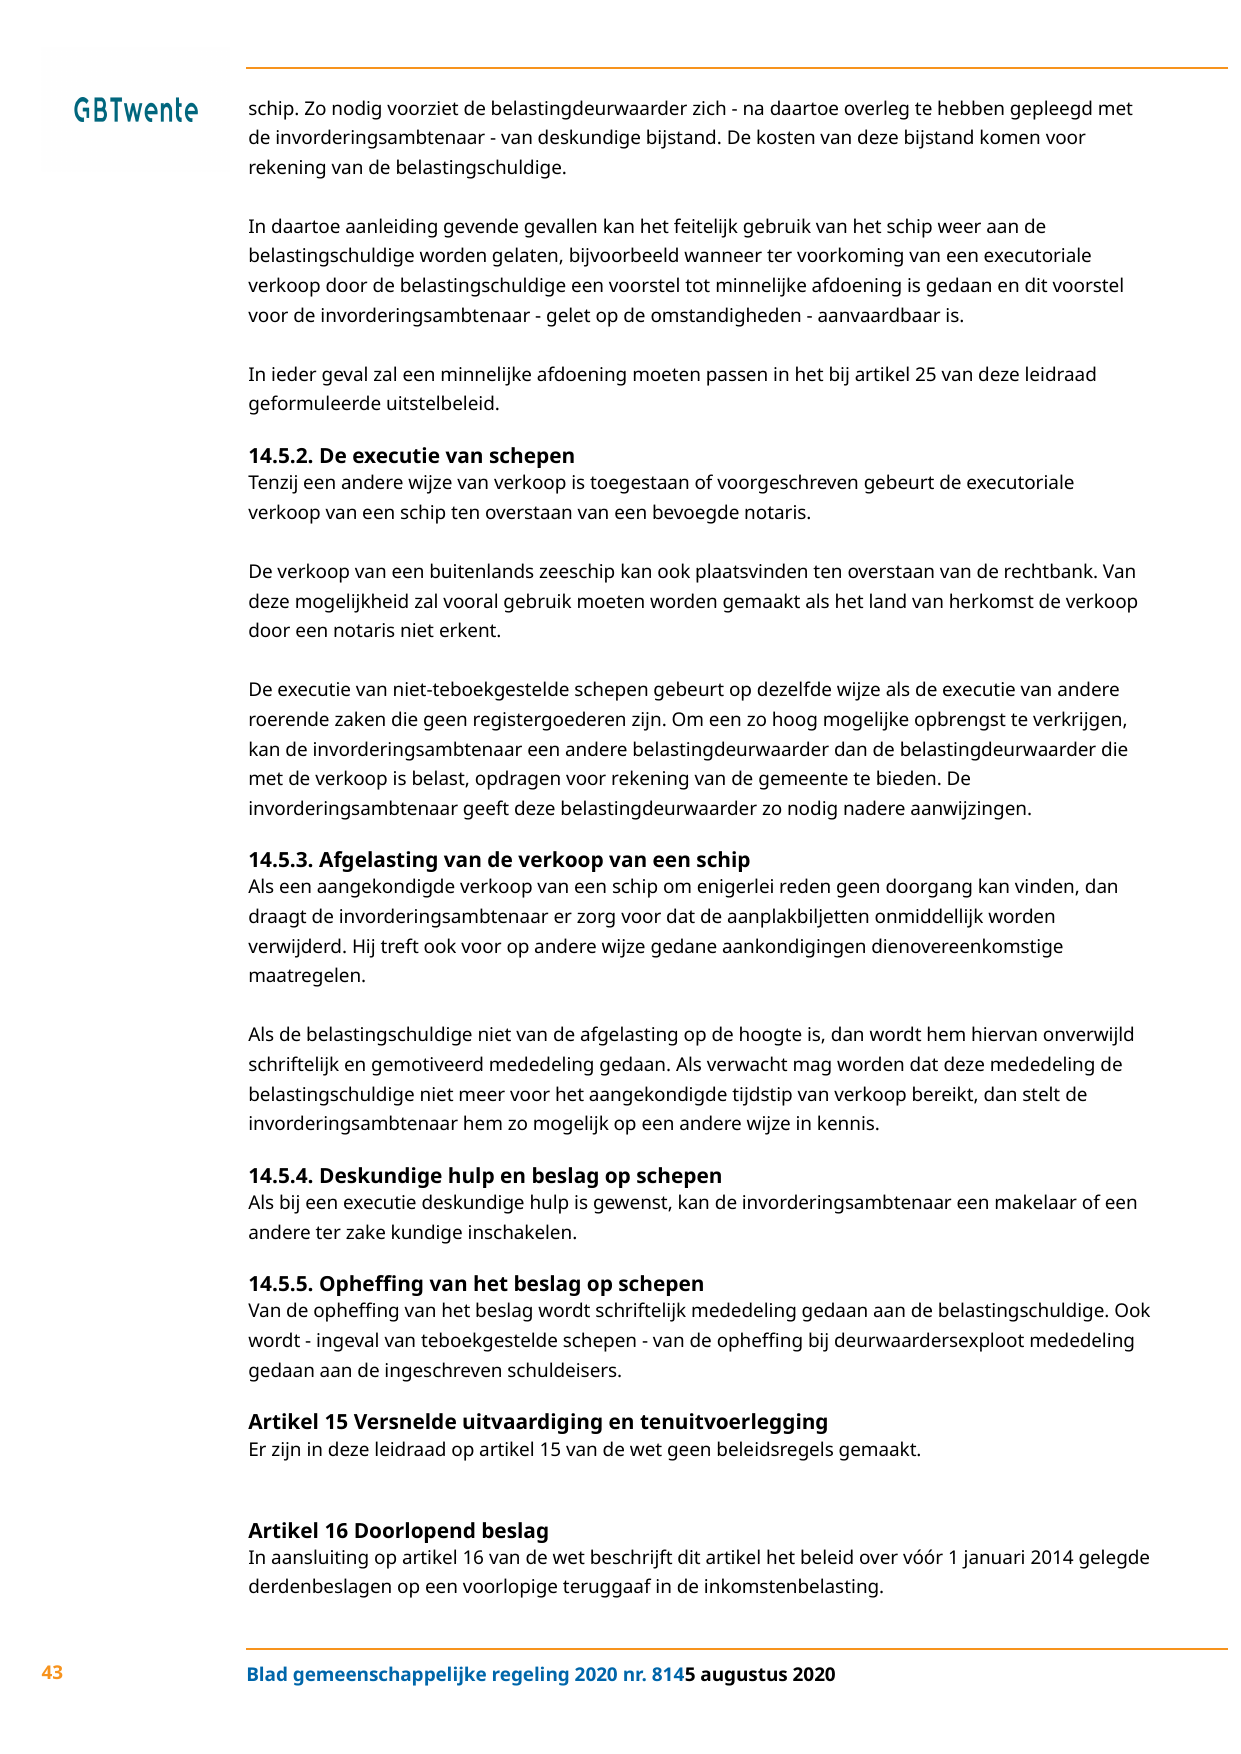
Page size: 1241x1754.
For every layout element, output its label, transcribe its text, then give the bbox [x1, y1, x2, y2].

picture [41, 47, 231, 172]
text Als een aangekondigde verkoop van een schip om enigerlei reden geen doorgang kan vinden, dan draagt de invorderingsambtenaar er zorg voor dat de aanplakbiljetten onmiddellijk worden verwijderd. Hij treft ook voor op andere wijze gedane aankondigingen dienovereenkomstige maatregelen. [248, 874, 1152, 988]
text 14.5.3. Afgelasting van de verkoop van een schip [248, 845, 1152, 874]
text Er zijn in deze leidraad op artikel 15 van de wet geen beleidsregels gemaakt. [248, 1436, 1152, 1461]
text Artikel 16 Doorlopend beslag [248, 1516, 1152, 1544]
text Als bij een executie deskundige hulp is gewenst, kan de invorderingsambtenaar een makelaar of een andere ter zake kundige inschakelen. [248, 1189, 1152, 1244]
text 14.5.2. De executie van schepen [248, 441, 1152, 469]
text De executie van niet-teboekgestelde schepen gebeurt op dezelfde wijze als de executie van andere roerende zaken die geen registergoederen zijn. Om een zo hoog mogelijke opbrengst te verkrijgen, kan de invorderingsambtenaar een andere belastingdeurwaarder dan de belastingdeurwaarder die met de verkoop is belast, opdragen voor rekening van de gemeente te bieden. De invorderingsambtenaar geeft deze belastingdeurwaarder zo nodig nadere aanwijzingen. [248, 677, 1152, 821]
text schip. Zo nodig voorziet de belastingdeurwaarder zich - na daartoe overleg te hebben gepleegd met de invorderingsambtenaar - van deskundige bijstand. De kosten van deze bijstand komen voor rekening van de belastingschuldige. [248, 95, 1152, 180]
text 14.5.4. Deskundige hulp en beslag op schepen [248, 1161, 1152, 1189]
text Tenzij een andere wijze van verkoop is toegestaan of voorgeschreven gebeurt de executoriale verkoop van een schip ten overstaan van een bevoegde notaris. [248, 469, 1152, 525]
text De verkoop van een buitenlands zeeschip kan ook plaatsvinden ten overstaan van de rechtbank. Van deze mogelijkheid zal vooral gebruik moeten worden gemaakt als het land van herkomst de verkoop door een notaris niet erkent. [248, 558, 1152, 643]
text Artikel 15 Versnelde uitvaardiging en tenuitvoerlegging [248, 1407, 1152, 1436]
text In aansluiting op artikel 16 van de wet beschrijft dit artikel het beleid over vóór 1 januari 2014 gelegde derdenbeslagen op een voorlopige teruggaaf in de inkomstenbelasting. [248, 1544, 1152, 1599]
text In daartoe aanleiding gevende gevallen kan het feitelijk gebruik van het schip weer aan de belastingschuldige worden gelaten, bijvoorbeeld wanneer ter voorkoming van een executoriale verkoop door de belastingschuldige een voorstel tot minnelijke afdoening is gedaan en dit voorstel voor de invorderingsambtenaar - gelet op de omstandigheden - aanvaardbaar is. [248, 213, 1152, 328]
text Als de belastingschuldige niet van de afgelasting op de hoogte is, dan wordt hem hiervan onverwijld schriftelijk en gemotiveerd mededeling gedaan. Als verwacht mag worden dat deze mededeling de belastingschuldige niet meer voor het aangekondigde tijdstip van verkoop bereikt, dan stelt de invorderingsambtenaar hem zo mogelijk op een andere wijze in kennis. [248, 1022, 1152, 1136]
text Van de opheffing van het beslag wordt schriftelijk mededeling gedaan aan de belastingschuldige. Ook wordt - ingeval van teboekgestelde schepen - van de opheffing bij deurwaardersexploot mededeling gedaan aan de ingeschreven schuldeisers. [248, 1298, 1152, 1383]
text 14.5.5. Opheffing van het beslag op schepen [248, 1269, 1152, 1298]
text In ieder geval zal een minnelijke afdoening moeten passen in het bij artikel 25 van deze leidraad geformuleerde uitstelbeleid. [248, 361, 1152, 416]
